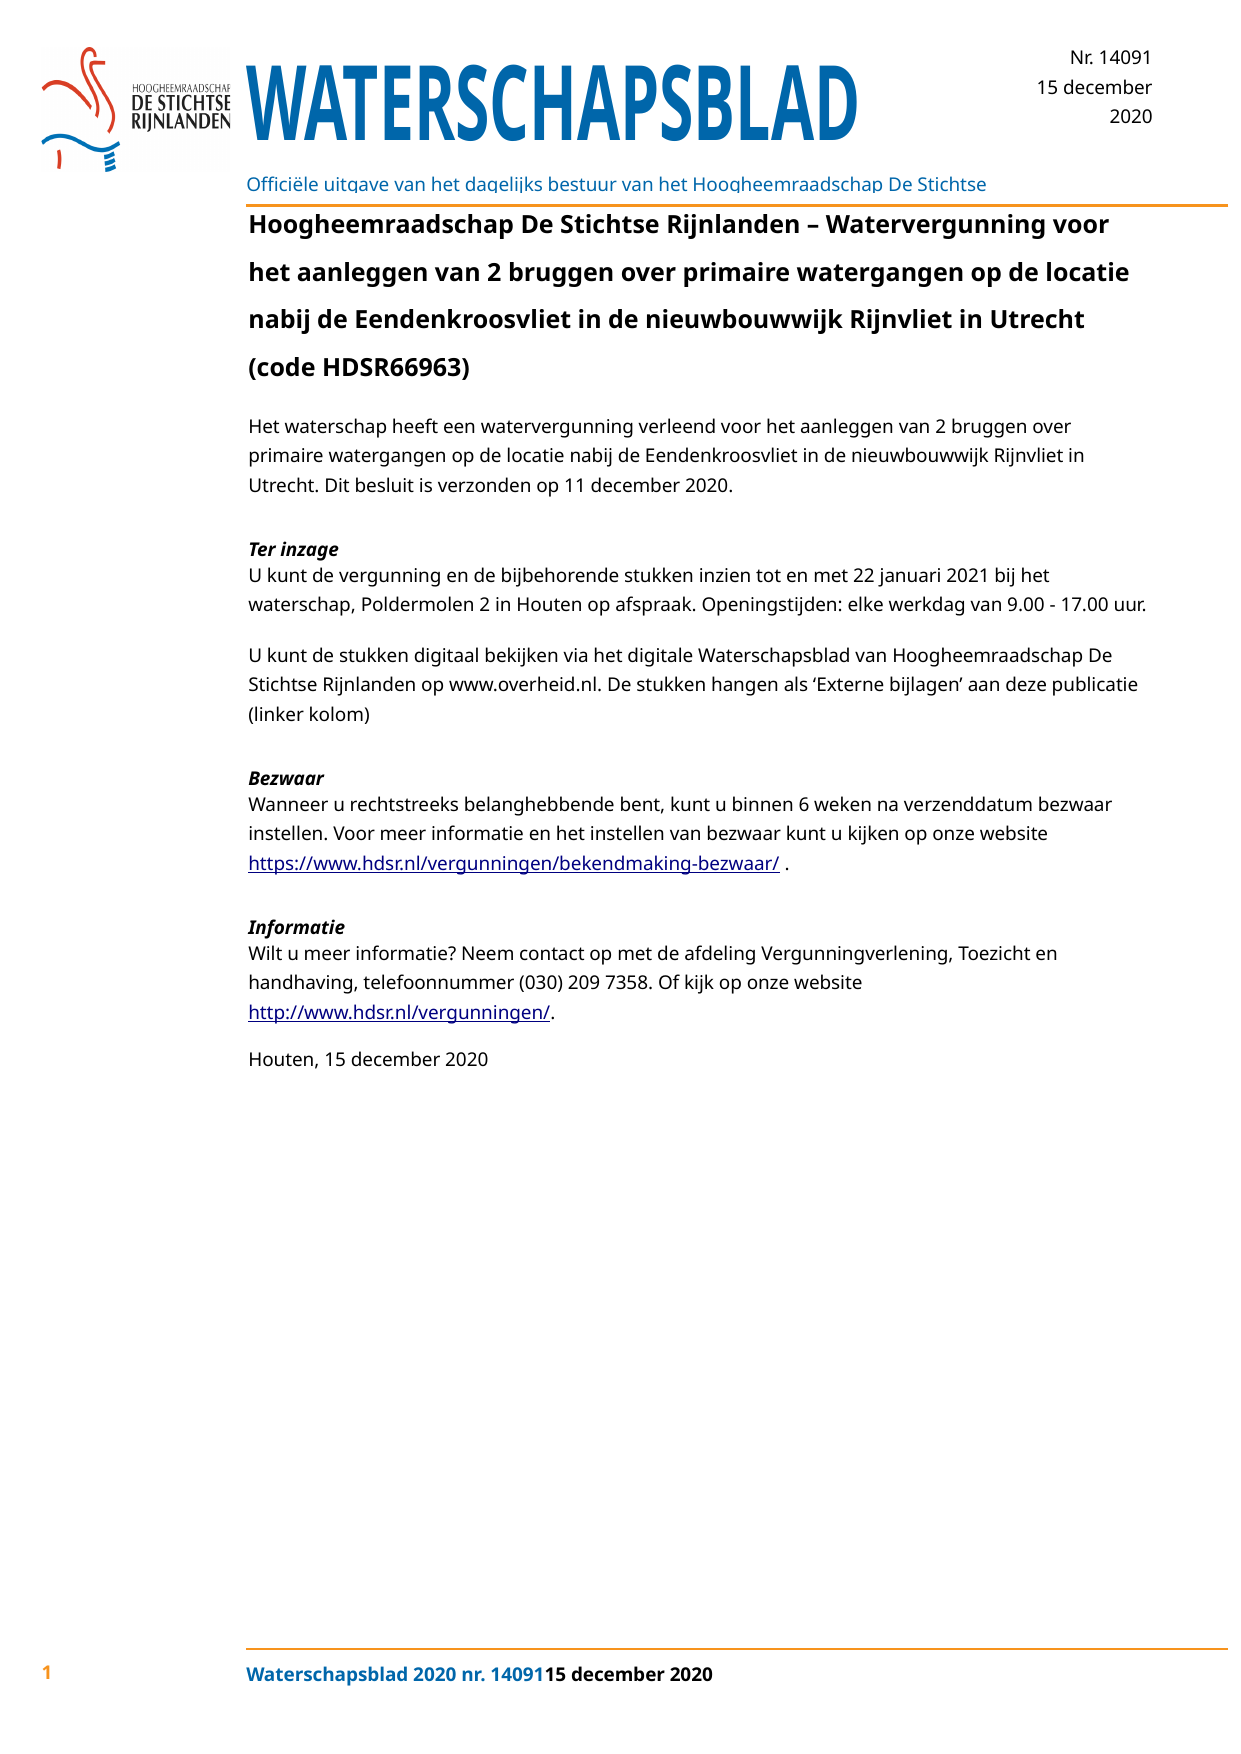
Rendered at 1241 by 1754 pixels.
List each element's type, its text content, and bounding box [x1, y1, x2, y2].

text Informatie [248, 914, 1152, 940]
text Wanneer u rechtstreeks belanghebbende bent, kunt u binnen 6 weken na verzenddatum bezwaar instellen. Voor meer informatie en het instellen van bezwaar kunt u kijken op onze website https://www.hdsr.nl/vergunningen/bekendmaking-bezwaar/ . [248, 791, 1152, 876]
text Ter inzage [248, 536, 1152, 562]
text U kunt de stukken digitaal bekijken via het digitale Waterschapsblad van Hoogheemraadschap De Stichtse Rijnlanden op www.overheid.nl. De stukken hangen als ‘Externe bijlagen’ aan deze publicatie (linker kolom) [248, 642, 1152, 727]
text Wilt u meer informatie? Neem contact op met de afdeling Vergunningverlening, Toezicht en handhaving, telefoonnummer (030) 209 7358. Of kijk op onze website http://www.hdsr.nl/vergunningen/. [248, 940, 1152, 1024]
text U kunt de vergunning en de bijbehorende stukken inzien tot en met 22 januari 2021 bij het waterschap, Poldermolen 2 in Houten op afspraak. Openingstijden: elke werkdag van 9.00 - 17.00 uur. [248, 562, 1152, 617]
text Houten, 15 december 2020 [248, 1047, 1152, 1072]
text Hoogheemraadschap De Stichtse Rijnlanden – Watervergunning voor het aanleggen van 2 bruggen over primaire watergangen op de locatie nabij de Eendenkroosvliet in de nieuwbouwwijk Rijnvliet in Utrecht (code HDSR66963) [248, 207, 1152, 384]
text Het waterschap heeft een watervergunning verleend voor het aanleggen van 2 bruggen over primaire watergangen op de locatie nabij de Eendenkroosvliet in de nieuwbouwwijk Rijnvliet in Utrecht. Dit besluit is verzonden op 11 december 2020. [248, 413, 1152, 498]
text Bezwaar [248, 765, 1152, 791]
picture [41, 47, 231, 172]
